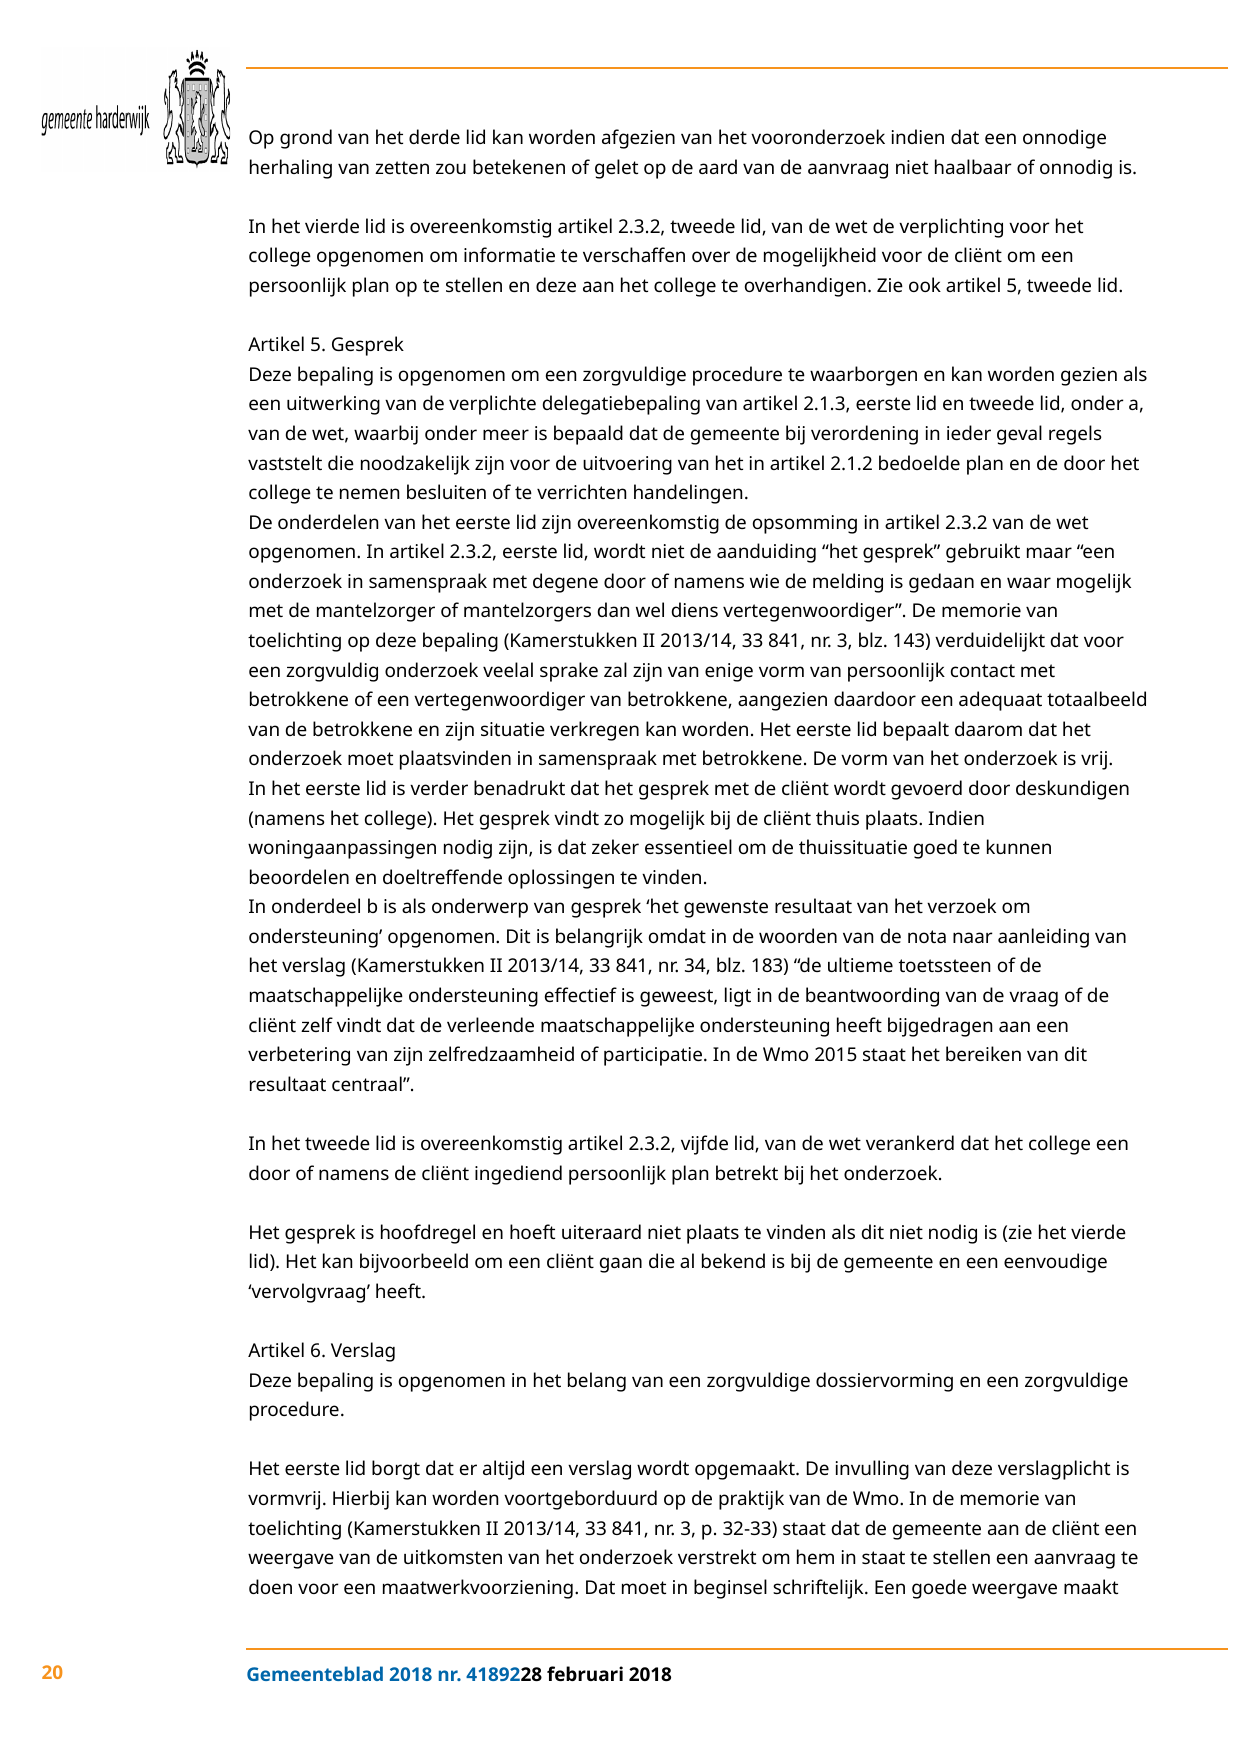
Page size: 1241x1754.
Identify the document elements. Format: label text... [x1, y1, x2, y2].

text De onderdelen van het eerste lid zijn overeenkomstig de opsomming in artikel 2.3.2 van de wet opgenomen. In artikel 2.3.2, eerste lid, wordt niet de aanduiding “het gesprek” gebruikt maar “een onderzoek in samenspraak met degene door of namens wie de melding is gedaan en waar mogelijk met de mantelzorger of mantelzorgers dan wel diens vertegenwoordiger”. De memorie van toelichting op deze bepaling (Kamerstukken II 2013/14, 33 841, nr. 3, blz. 143) verduidelijkt dat voor een zorgvuldig onderzoek veelal sprake zal zijn van enige vorm van persoonlijk contact met betrokkene of een vertegenwoordiger van betrokkene, aangezien daardoor een adequaat totaalbeeld van de betrokkene en zijn situatie verkregen kan worden. Het eerste lid bepaalt daarom dat het onderzoek moet plaatsvinden in samenspraak met betrokkene. De vorm van het onderzoek is vrij. [248, 509, 1152, 771]
text Op grond van het derde lid kan worden afgezien van het vooronderzoek indien dat een onnodige herhaling van zetten zou betekenen of gelet op de aard van de aanvraag niet haalbaar of onnodig is. [248, 124, 1152, 180]
text In het tweede lid is overeenkomstig artikel 2.3.2, vijfde lid, van de wet verankerd dat het college een door of namens de cliënt ingediend persoonlijk plan betrekt bij het onderzoek. [248, 1130, 1152, 1186]
text Deze bepaling is opgenomen om een zorgvuldige procedure te waarborgen en kan worden gezien als een uitwerking van de verplichte delegatiebepaling van artikel 2.1.3, eerste lid en tweede lid, onder a, van de wet, waarbij onder meer is bepaald dat de gemeente bij verordening in ieder geval regels vaststelt die noodzakelijk zijn voor de uitvoering van het in artikel 2.1.2 bedoelde plan en de door het college te nemen besluiten of te verrichten handelingen. [248, 361, 1152, 505]
text Het eerste lid borgt dat er altijd een verslag wordt opgemaakt. De invulling van deze verslagplicht is vormvrij. Hierbij kan worden voortgeborduurd op de praktijk van de Wmo. In de memorie van toelichting (Kamerstukken II 2013/14, 33 841, nr. 3, p. 32-33) staat dat de gemeente aan de cliënt een weergave van de uitkomsten van het onderzoek verstrekt om hem in staat te stellen een aanvraag te doen voor een maatwerkvoorziening. Dat moet in beginsel schriftelijk. Een goede weergave maakt [248, 1456, 1152, 1600]
text In het eerste lid is verder benadrukt dat het gesprek met de cliënt wordt gevoerd door deskundigen (namens het college). Het gesprek vindt zo mogelijk bij de cliënt thuis plaats. Indien woningaanpassingen nodig zijn, is dat zeker essentieel om de thuissituatie goed te kunnen beoordelen en doeltreffende oplossingen te vinden. [248, 775, 1152, 890]
text In het vierde lid is overeenkomstig artikel 2.3.2, tweede lid, van de wet de verplichting voor het college opgenomen om informatie te verschaffen over de mogelijkheid voor de cliënt om een persoonlijk plan op te stellen en deze aan het college te overhandigen. Zie ook artikel 5, tweede lid. [248, 213, 1152, 298]
picture [41, 47, 231, 172]
text Artikel 6. Verslag [248, 1337, 1152, 1363]
text In onderdeel b is als onderwerp van gesprek ‘het gewenste resultaat van het verzoek om ondersteuning’ opgenomen. Dit is belangrijk omdat in de woorden van de nota naar aanleiding van het verslag (Kamerstukken II 2013/14, 33 841, nr. 34, blz. 183) “de ultieme toetssteen of de maatschappelijke ondersteuning effectief is geweest, ligt in de beantwoording van de vraag of de cliënt zelf vindt dat de verleende maatschappelijke ondersteuning heeft bijgedragen aan een verbetering van zijn zelfredzaamheid of participatie. In de Wmo 2015 staat het bereiken van dit resultaat centraal”. [248, 893, 1152, 1097]
text Deze bepaling is opgenomen in het belang van een zorgvuldige dossiervorming en een zorgvuldige procedure. [248, 1367, 1152, 1422]
text Artikel 5. Gesprek [248, 331, 1152, 357]
text Het gesprek is hoofdregel en hoeft uiteraard niet plaats te vinden als dit niet nodig is (zie het vierde lid). Het kan bijvoorbeeld om een cliënt gaan die al bekend is bij de gemeente en een eenvoudige ‘vervolgvraag’ heeft. [248, 1219, 1152, 1304]
